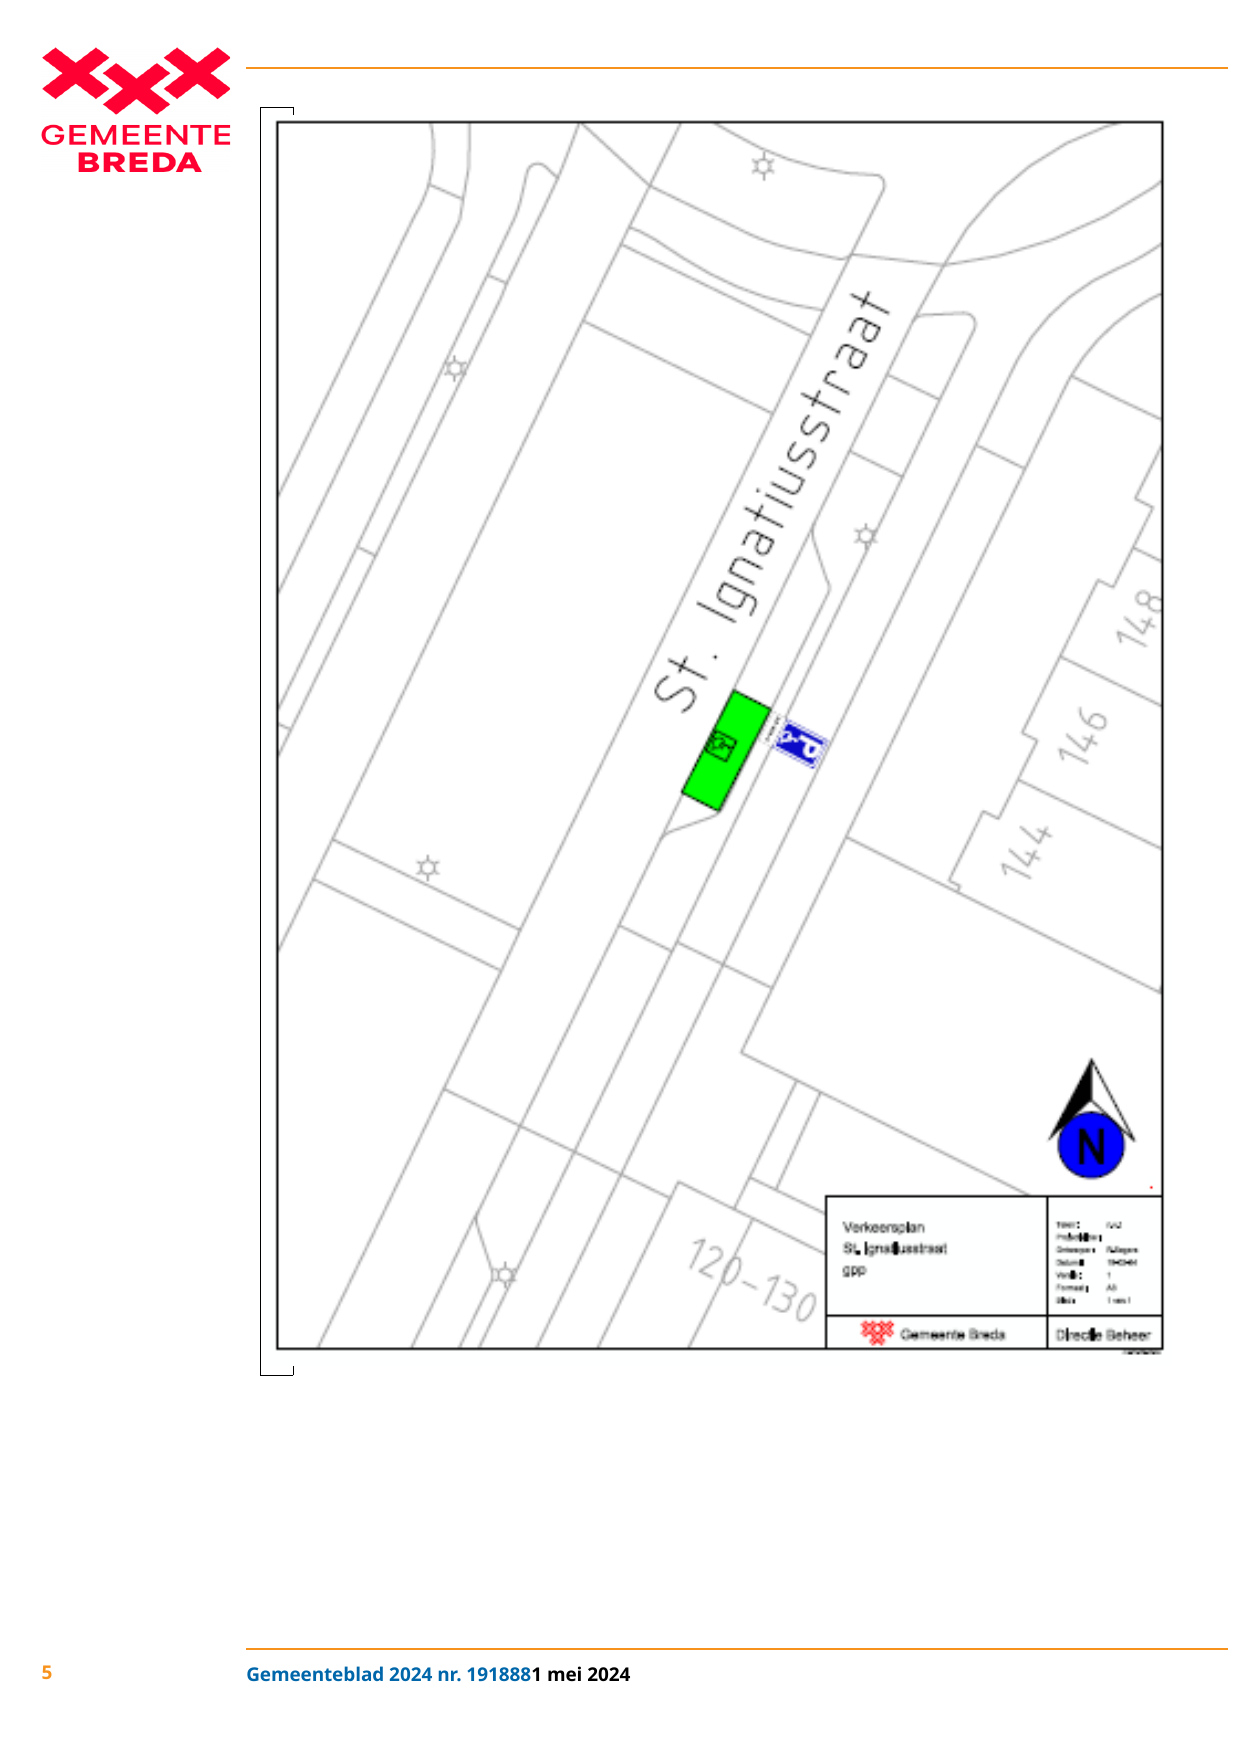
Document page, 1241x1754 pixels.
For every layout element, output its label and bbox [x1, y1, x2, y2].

picture [41, 47, 231, 172]
picture [268, 115, 1173, 1366]
